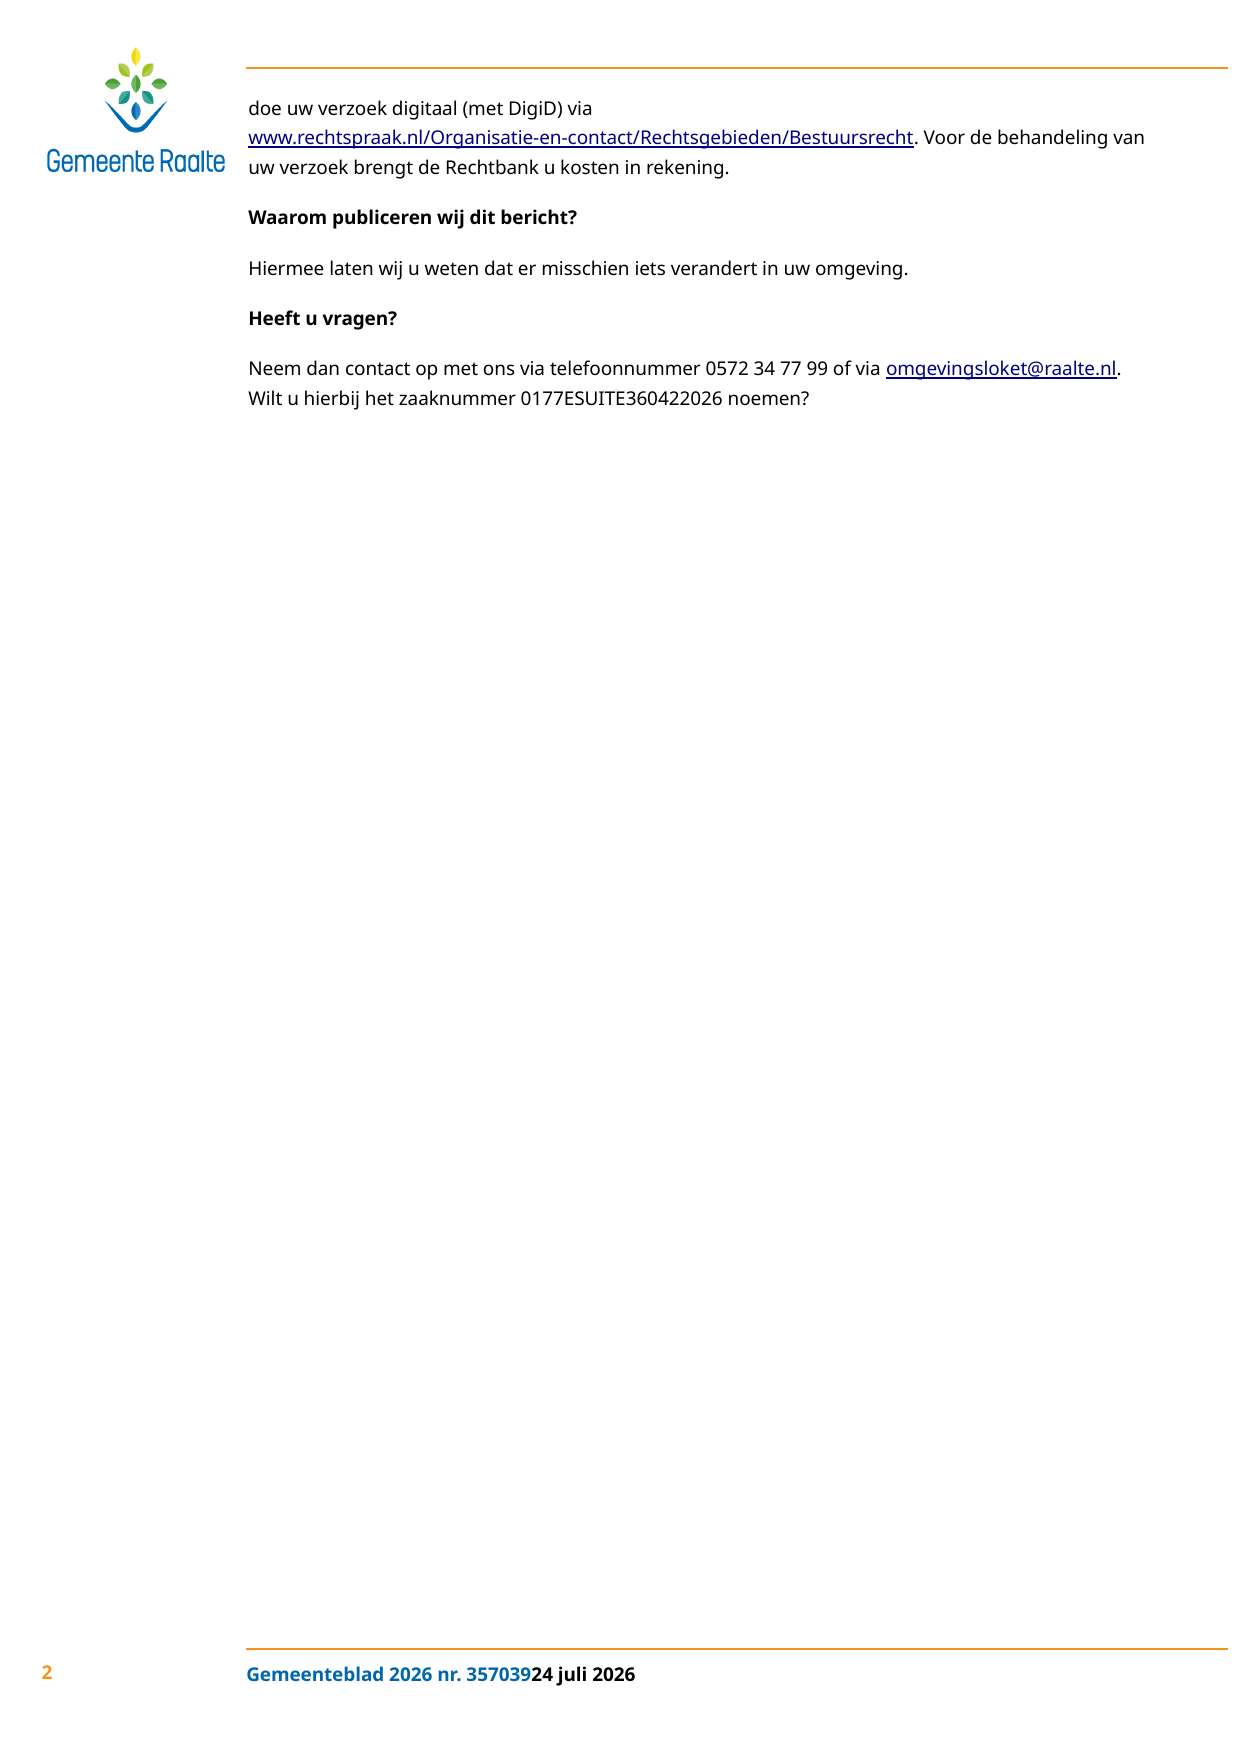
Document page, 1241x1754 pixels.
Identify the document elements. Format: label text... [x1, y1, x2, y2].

picture [41, 47, 231, 172]
text Waarom publiceren wij dit bericht? [248, 204, 1152, 230]
text Hiermee laten wij u weten dat er misschien iets verandert in uw omgeving. [248, 255, 1152, 281]
text Neem dan contact op met ons via telefoonnummer 0572 34 77 99 of via omgevingsloket@raalte.nl. Wilt u hierbij het zaaknummer 0177ESUITE360422026 noemen? [248, 356, 1152, 411]
text doe uw verzoek digitaal (met DigiD) via www.rechtspraak.nl/Organisatie-en-contact/Rechtsgebieden/Bestuursrecht. Voor de behandeling van uw verzoek brengt de Rechtbank u kosten in rekening. [248, 95, 1152, 180]
text Heeft u vragen? [248, 305, 1152, 331]
